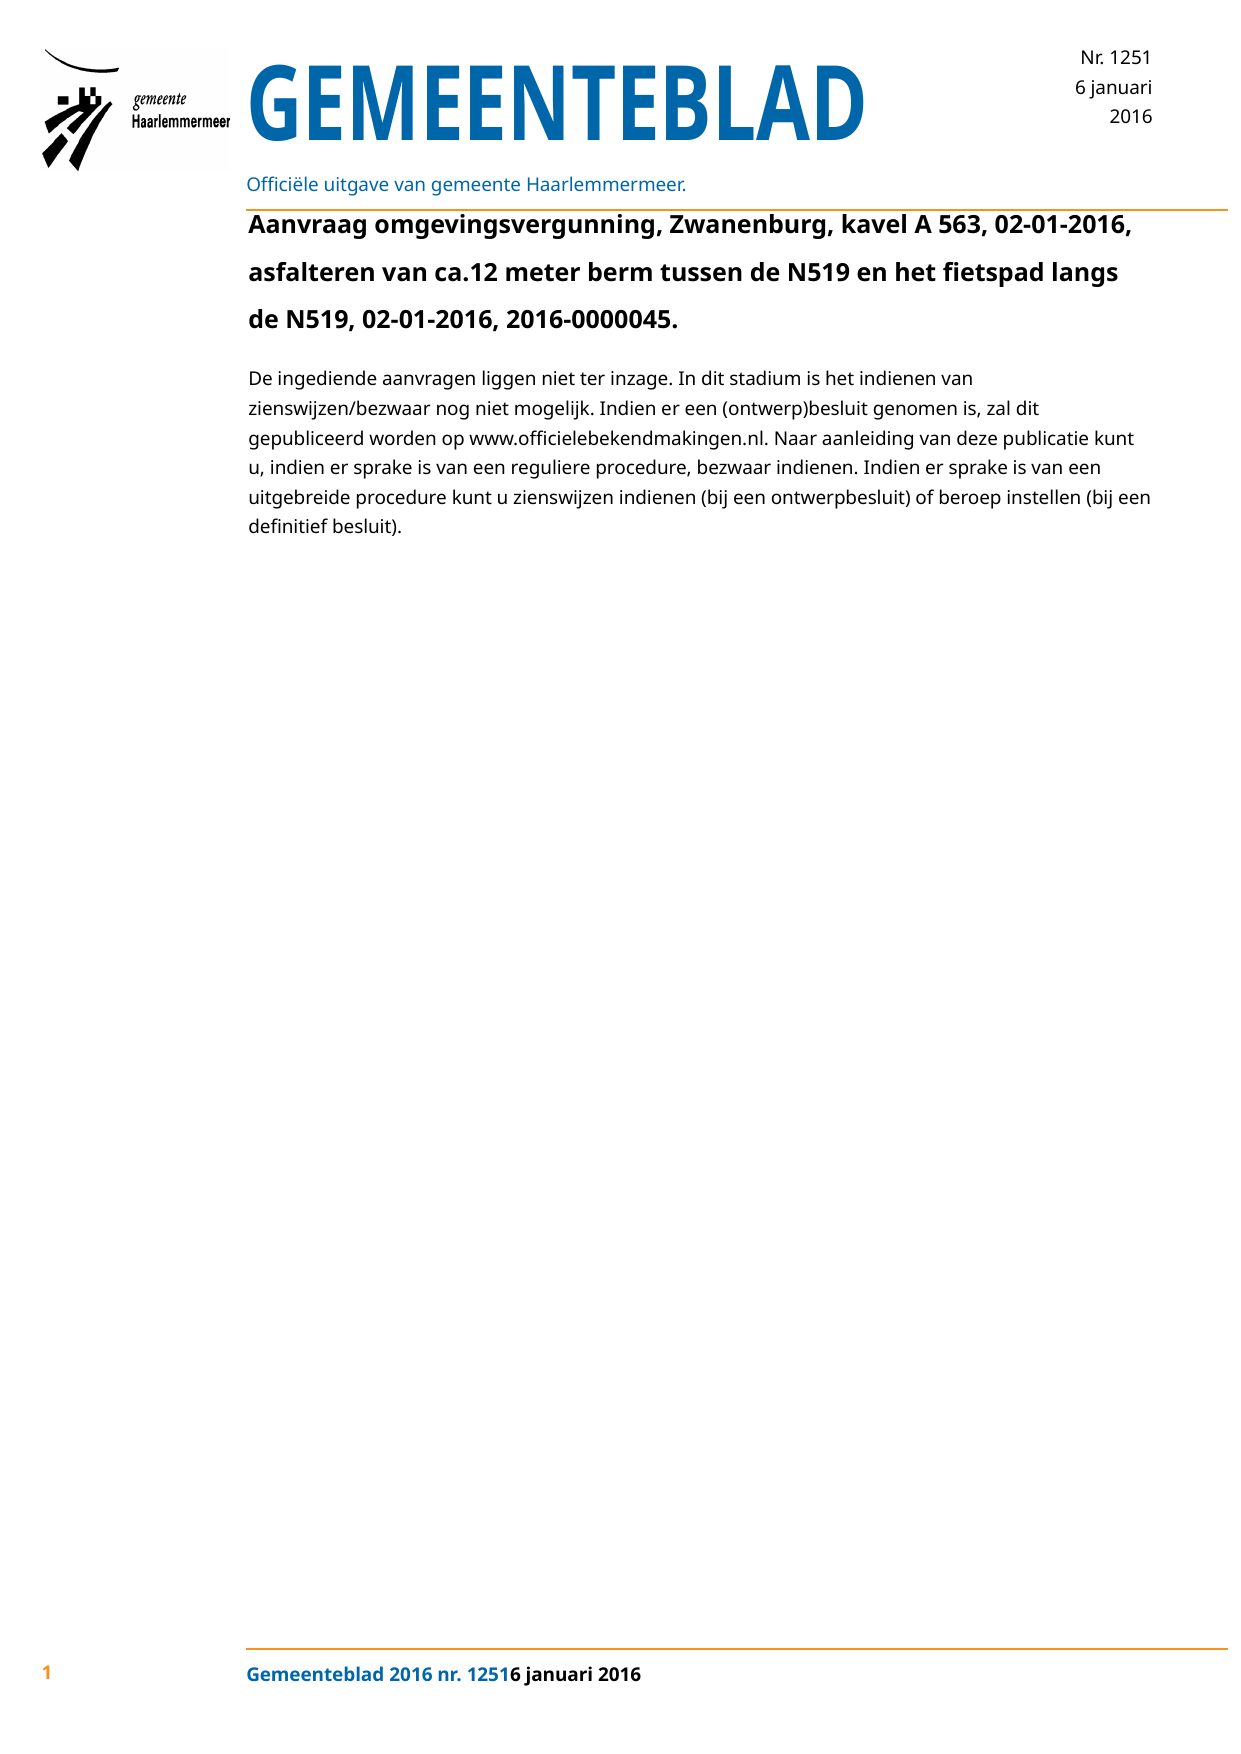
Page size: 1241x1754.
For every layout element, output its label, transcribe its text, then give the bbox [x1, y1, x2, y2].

picture [41, 47, 231, 172]
text De ingediende aanvragen liggen niet ter inzage. In dit stadium is het indienen van zienswijzen/bezwaar nog niet mogelijk. Indien er een (ontwerp)besluit genomen is, zal dit gepubliceerd worden op www.officielebekendmakingen.nl. Naar aanleiding van deze publicatie kunt u, indien er sprake is van een reguliere procedure, bezwaar indienen. Indien er sprake is van een uitgebreide procedure kunt u zienswijzen indienen (bij een ontwerpbesluit) of beroep instellen (bij een definitief besluit). [248, 366, 1152, 539]
text Aanvraag omgevingsvergunning, Zwanenburg, kavel A 563, 02-01-2016, asfalteren van ca.12 meter berm tussen de N519 en het fietspad langs de N519, 02-01-2016, 2016-0000045. [248, 211, 1152, 336]
